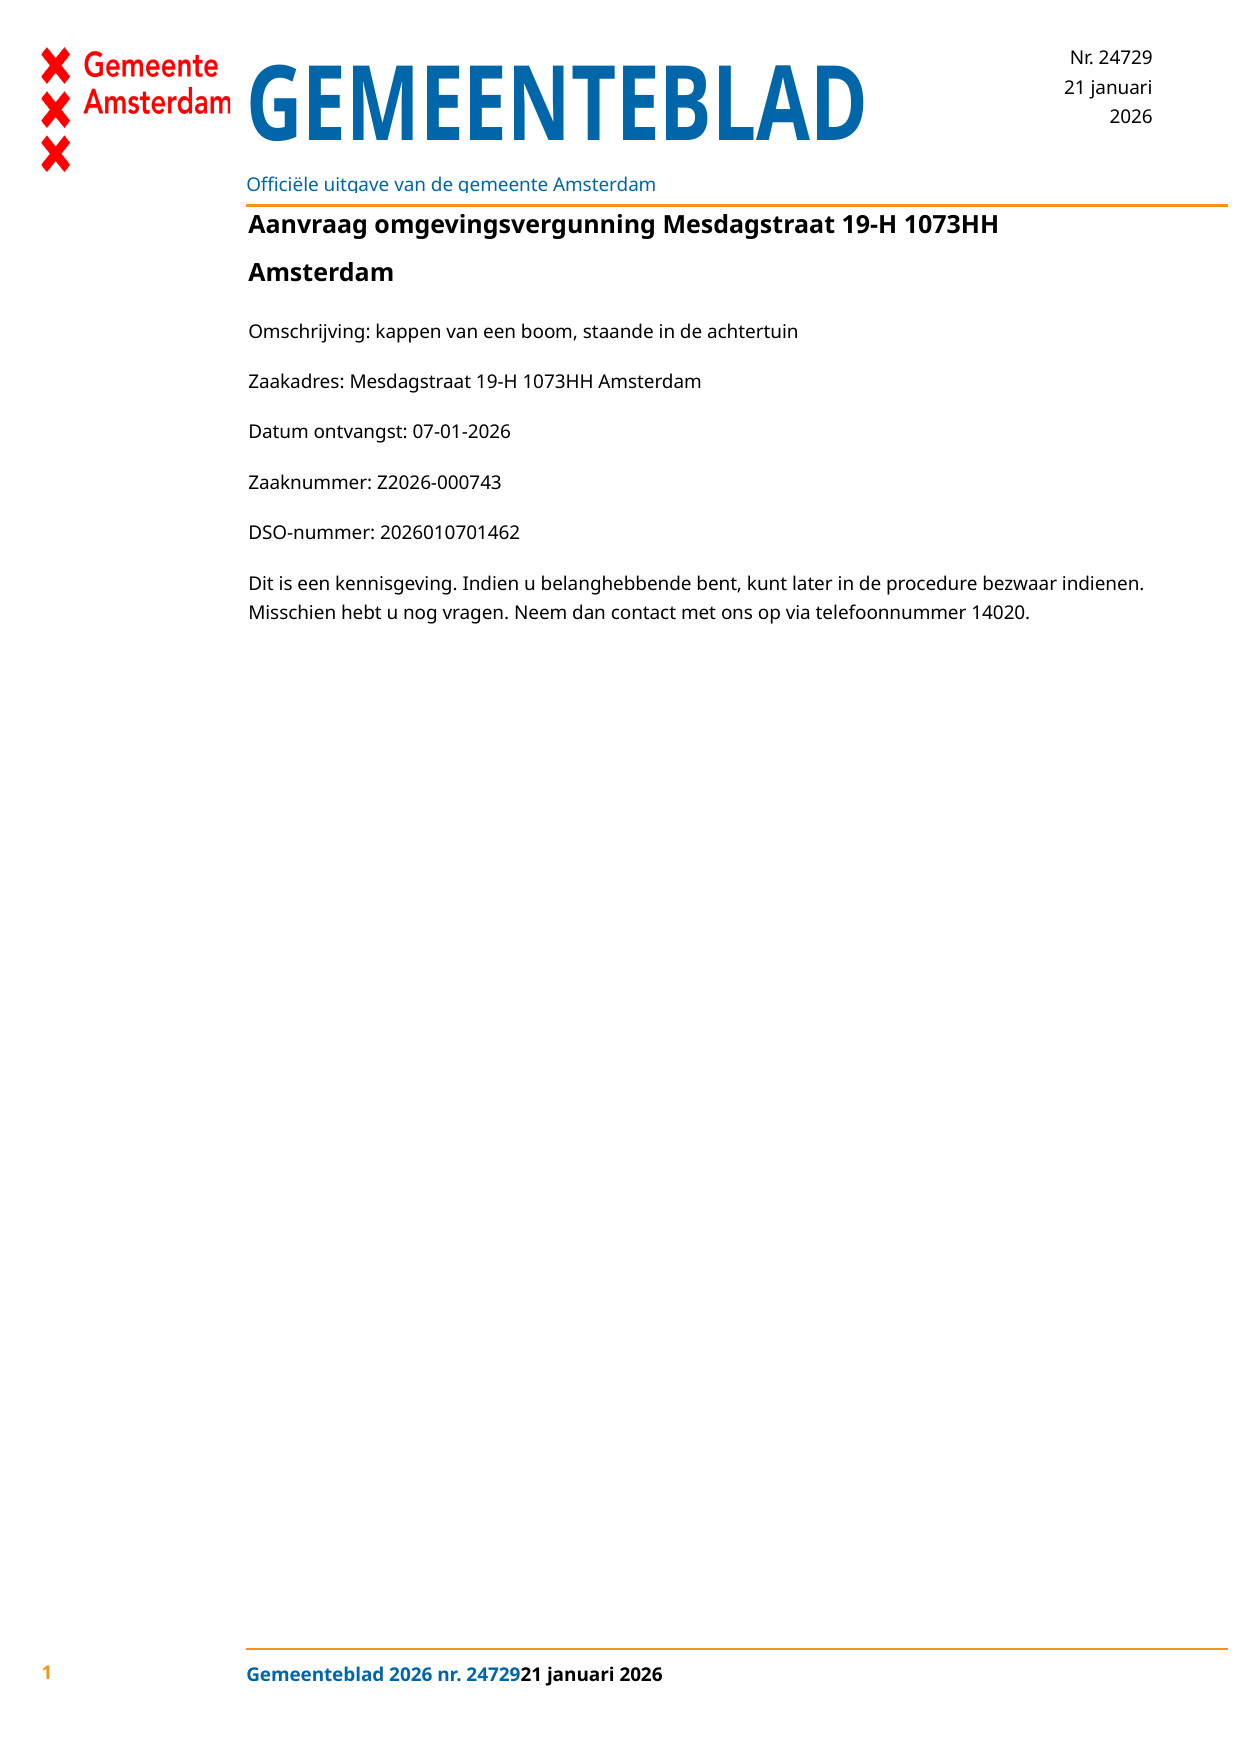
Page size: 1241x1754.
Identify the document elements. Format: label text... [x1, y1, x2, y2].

picture [41, 47, 231, 172]
text DSO-nummer: 2026010701462 [248, 519, 1152, 545]
text Omschrijving: kappen van een boom, staande in de achtertuin [248, 318, 1152, 344]
text Datum ontvangst: 07-01-2026 [248, 419, 1152, 444]
text Zaaknummer: Z2026-000743 [248, 469, 1152, 495]
text Dit is een kennisgeving. Indien u belanghebbende bent, kunt later in de procedure bezwaar indienen. Misschien hebt u nog vragen. Neem dan contact met ons op via telefoonnummer 14020. [248, 570, 1152, 625]
text Aanvraag omgevingsvergunning Mesdagstraat 19-H 1073HH Amsterdam [248, 207, 1152, 288]
text Zaakadres: Mesdagstraat 19-H 1073HH Amsterdam [248, 368, 1152, 394]
